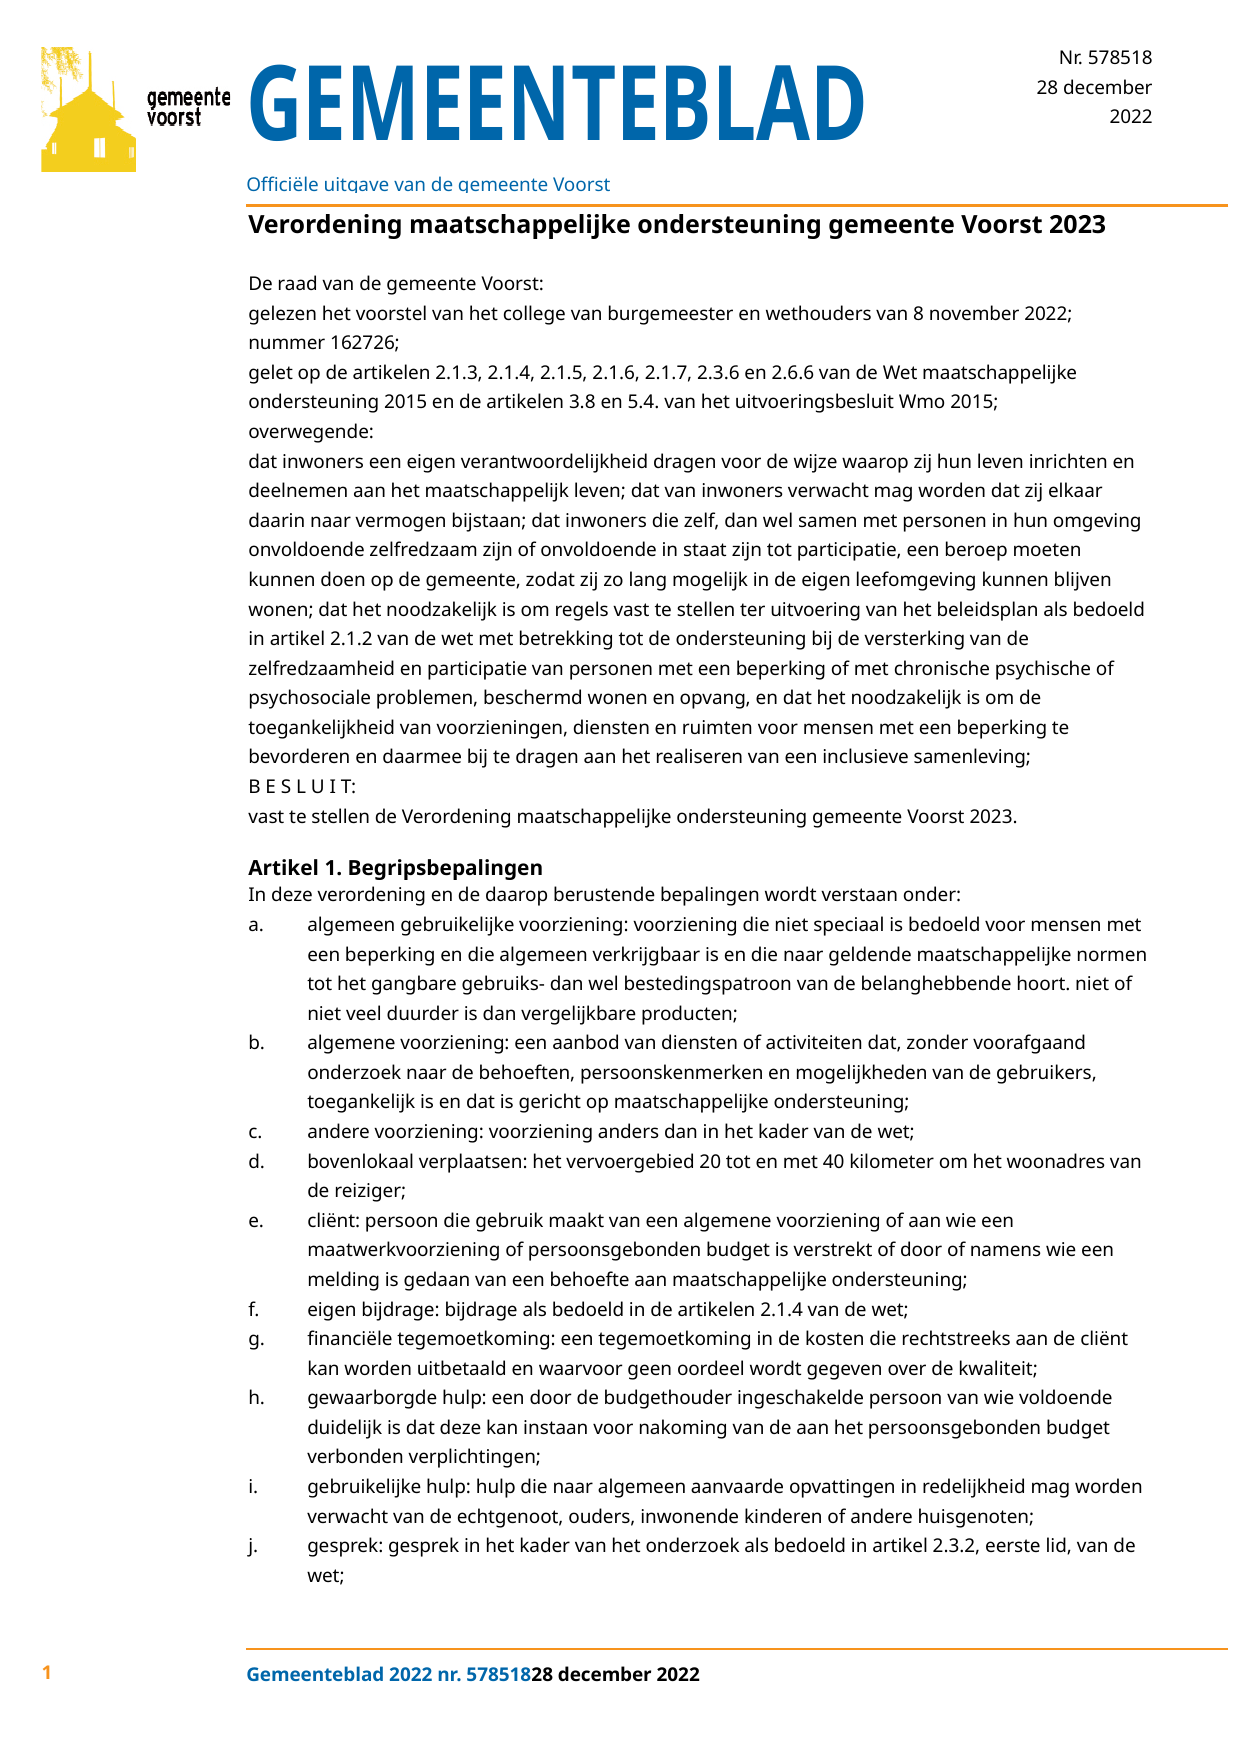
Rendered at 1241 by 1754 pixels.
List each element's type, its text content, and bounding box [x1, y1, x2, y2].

text B E S L U I T: [248, 773, 1152, 799]
text Verordening maatschappelijke ondersteuning gemeente Voorst 2023 [248, 207, 1152, 241]
list gewaarborgde hulp: een door de budgethouder ingeschakelde persoon van wie voldoende duidelijk is dat deze kan instaan voor nakoming van de aan het persoonsgebonden budget verbonden verplichtingen; [248, 1384, 1152, 1469]
list gesprek: gesprek in het kader van het onderzoek als bedoeld in artikel 2.3.2, eerste lid, van de wet; [248, 1532, 1152, 1588]
text overwegende: [248, 418, 1152, 444]
text In deze verordening en de daarop berustende bepalingen wordt verstaan onder: [248, 882, 1152, 907]
text De raad van de gemeente Voorst: [248, 270, 1152, 296]
list algemeen gebruikelijke voorziening: voorziening die niet speciaal is bedoeld voor mensen met een beperking en die algemeen verkrijgbaar is en die naar geldende maatschappelijke normen tot het gangbare gebruiks- dan wel bestedingspatroon van de belanghebbende hoort. niet of niet veel duurder is dan vergelijkbare producten; [248, 911, 1152, 1026]
picture [41, 47, 231, 172]
text vast te stellen de Verordening maatschappelijke ondersteuning gemeente Voorst 2023. [248, 803, 1152, 828]
text gelet op de artikelen 2.1.3, 2.1.4, 2.1.5, 2.1.6, 2.1.7, 2.3.6 en 2.6.6 van de Wet maatschappelijke ondersteuning 2015 en de artikelen 3.8 en 5.4. van het uitvoeringsbesluit Wmo 2015; [248, 359, 1152, 414]
list andere voorziening: voorziening anders dan in het kader van de wet; [248, 1118, 1152, 1144]
list bovenlokaal verplaatsen: het vervoergebied 20 tot en met 40 kilometer om het woonadres van de reiziger; [248, 1148, 1152, 1203]
text gelezen het voorstel van het college van burgemeester en wethouders van 8 november 2022; nummer 162726; [248, 300, 1152, 355]
text dat inwoners een eigen verantwoordelijkheid dragen voor de wijze waarop zij hun leven inrichten en deelnemen aan het maatschappelijk leven; dat van inwoners verwacht mag worden dat zij elkaar daarin naar vermogen bijstaan; dat inwoners die zelf, dan wel samen met personen in hun omgeving onvoldoende zelfredzaam zijn of onvoldoende in staat zijn tot participatie, een beroep moeten kunnen doen op de gemeente, zodat zij zo lang mogelijk in de eigen leefomgeving kunnen blijven wonen; dat het noodzakelijk is om regels vast te stellen ter uitvoering van het beleidsplan als bedoeld in artikel 2.1.2 van de wet met betrekking tot de ondersteuning bij de versterking van de zelfredzaamheid en participatie van personen met een beperking of met chronische psychische of psychosociale problemen, beschermd wonen en opvang, en dat het noodzakelijk is om de toegankelijkheid van voorzieningen, diensten en ruimten voor mensen met een beperking te bevorderen en daarmee bij te dragen aan het realiseren van een inclusieve samenleving; [248, 448, 1152, 769]
list gebruikelijke hulp: hulp die naar algemeen aanvaarde opvattingen in redelijkheid mag worden verwacht van de echtgenoot, ouders, inwonende kinderen of andere huisgenoten; [248, 1473, 1152, 1529]
list financiële tegemoetkoming: een tegemoetkoming in de kosten die rechtstreeks aan de cliënt kan worden uitbetaald en waarvoor geen oordeel wordt gegeven over de kwaliteit; [248, 1325, 1152, 1381]
list eigen bijdrage: bijdrage als bedoeld in de artikelen 2.1.4 van de wet; [248, 1296, 1152, 1322]
list cliënt: persoon die gebruik maakt van een algemene voorziening of aan wie een maatwerkvoorziening of persoonsgebonden budget is verstrekt of door of namens wie een melding is gedaan van een behoefte aan maatschappelijke ondersteuning; [248, 1207, 1152, 1292]
text Artikel 1. Begripsbepalingen [248, 853, 1152, 882]
list algemene voorziening: een aanbod van diensten of activiteiten dat, zonder voorafgaand onderzoek naar de behoeften, persoonskenmerken en mogelijkheden van de gebruikers, toegankelijk is en dat is gericht op maatschappelijke ondersteuning; [248, 1029, 1152, 1114]
